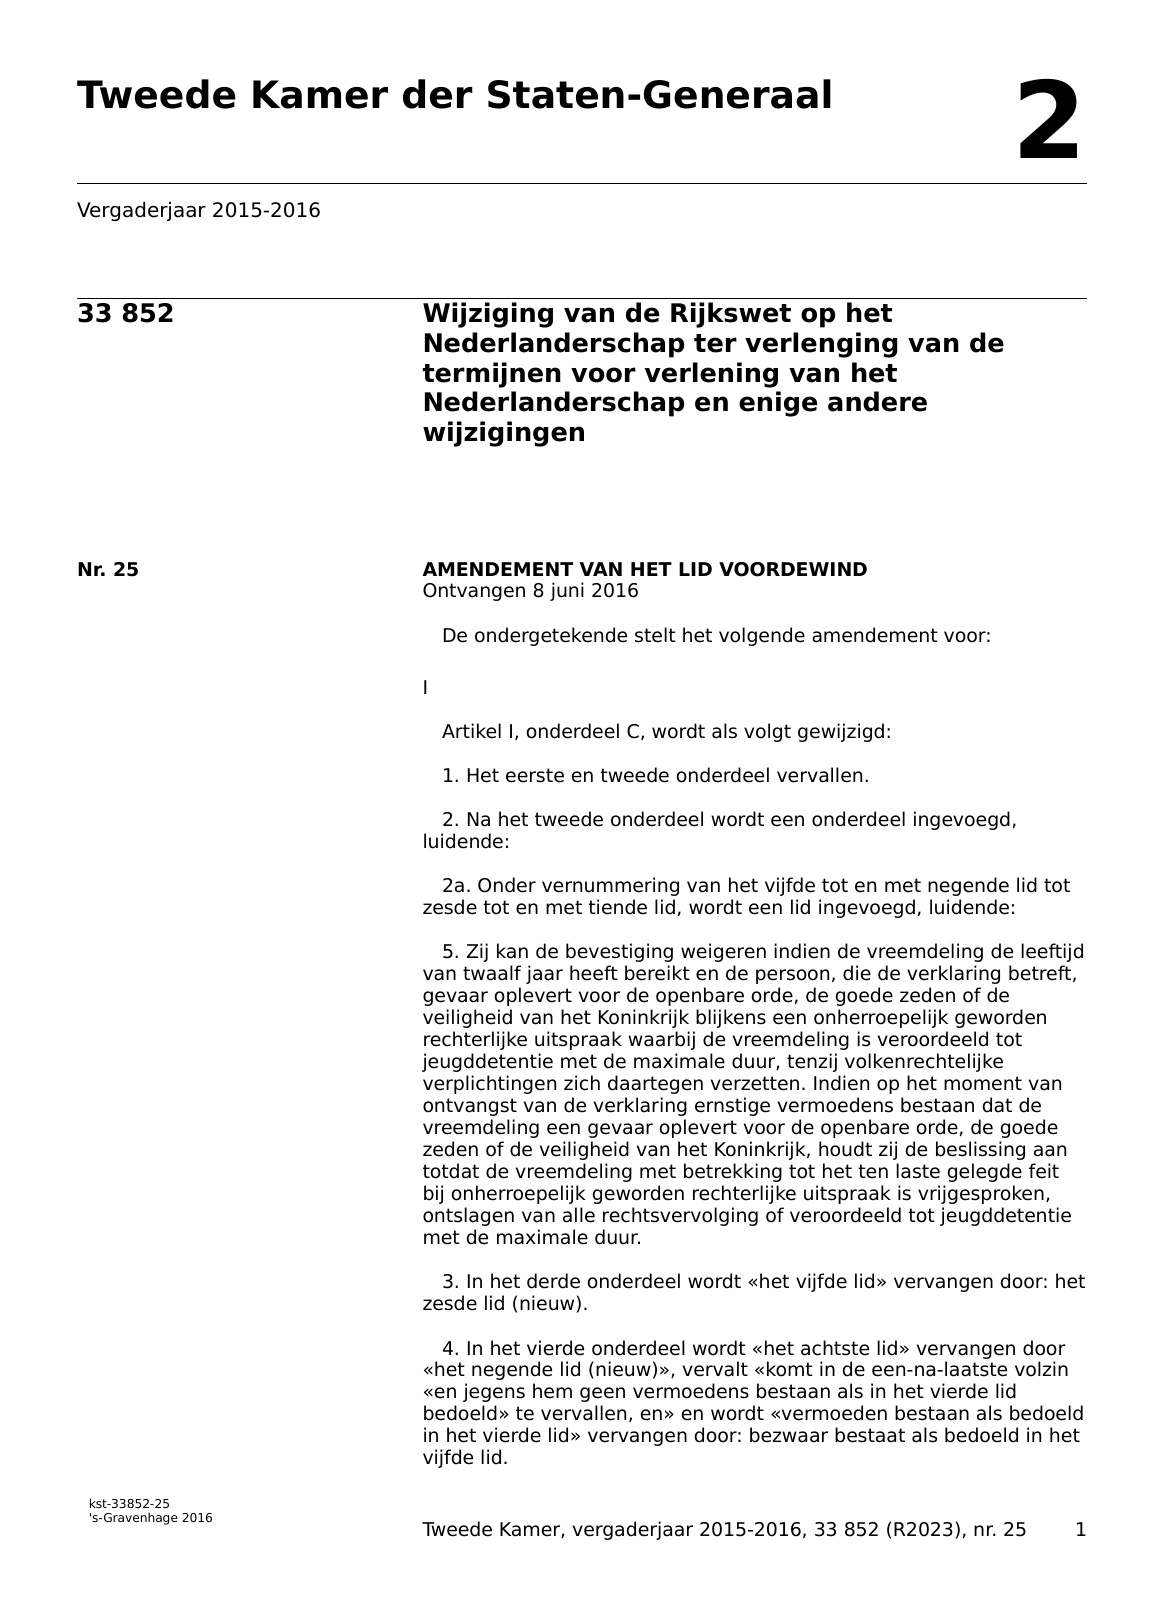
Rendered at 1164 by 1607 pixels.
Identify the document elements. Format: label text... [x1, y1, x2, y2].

text Ontvangen 8 juni 2016 [422, 580, 1087, 602]
text 1. Het eerste en tweede onderdeel vervallen. [422, 765, 1087, 787]
subtitle 33 852 Wijziging van de Rijkswet op het Nederlanderschap ter verlenging van de termijnen voor verlening van het Nederlanderschap en enige andere wijzigingen [77, 299, 1087, 447]
subtitle Nr. 25 AMENDEMENT VAN HET LID VOORDEWIND [77, 558, 1087, 580]
text 3. In het derde onderdeel wordt «het vijfde lid» vervangen door: het zesde lid (nieuw). [422, 1271, 1087, 1315]
text Artikel I, onderdeel C, wordt als volgt gewijzigd: [422, 721, 1087, 743]
text De ondergetekende stelt het volgende amendement voor: [422, 624, 1087, 647]
table_header 2 [886, 59, 1087, 183]
text 4. In het vierde onderdeel wordt «het achtste lid» vervangen door «het negende lid (nieuw)», vervalt «komt in de een-na-laatste volzin «en jegens hem geen vermoedens bestaan als in het vierde lid bedoeld» te vervallen, en» en wordt «vermoeden bestaan als bedoeld in het vierde lid» vervangen door: bezwaar bestaat als bedoeld in het vijfde lid. [422, 1337, 1087, 1469]
subtitle I [422, 677, 1087, 698]
table_header Tweede Kamer der Staten-Generaal [77, 59, 886, 183]
text 2a. Onder vernummering van het vijfde tot en met negende lid tot zesde tot en met tiende lid, wordt een lid ingevoegd, luidende: [422, 875, 1087, 919]
text 's-Gravenhage 2016 [88, 1511, 323, 1525]
text kst-33852-25 [88, 1497, 323, 1511]
table_cell Vergaderjaar 2015-2016 [77, 184, 1087, 298]
text 2. Na het tweede onderdeel wordt een onderdeel ingevoegd, luidende: [422, 809, 1087, 853]
text 5. Zij kan de bevestiging weigeren indien de vreemdeling de leeftijd van twaalf jaar heeft bereikt en de persoon, die de verklaring betreft, gevaar oplevert voor de openbare orde, de goede zeden of de veiligheid van het Koninkrijk blijkens een onherroepelijk geworden rechterlijke uitspraak waarbij de vreemdeling is veroordeeld tot jeugddetentie met de maximale duur, tenzij volkenrechtelijke verplichtingen zich daartegen verzetten. Indien op het moment van ontvangst van de verklaring ernstige vermoedens bestaan dat de vreemdeling een gevaar oplevert voor de openbare orde, de goede zeden of de veiligheid van het Koninkrijk, houdt zij de beslissing aan totdat de vreemdeling met betrekking tot het ten laste gelegde feit bij onherroepelijk geworden rechterlijke uitspraak is vrijgesproken, ontslagen van alle rechtsvervolging of veroordeeld tot jeugddetentie met de maximale duur. [422, 941, 1087, 1249]
